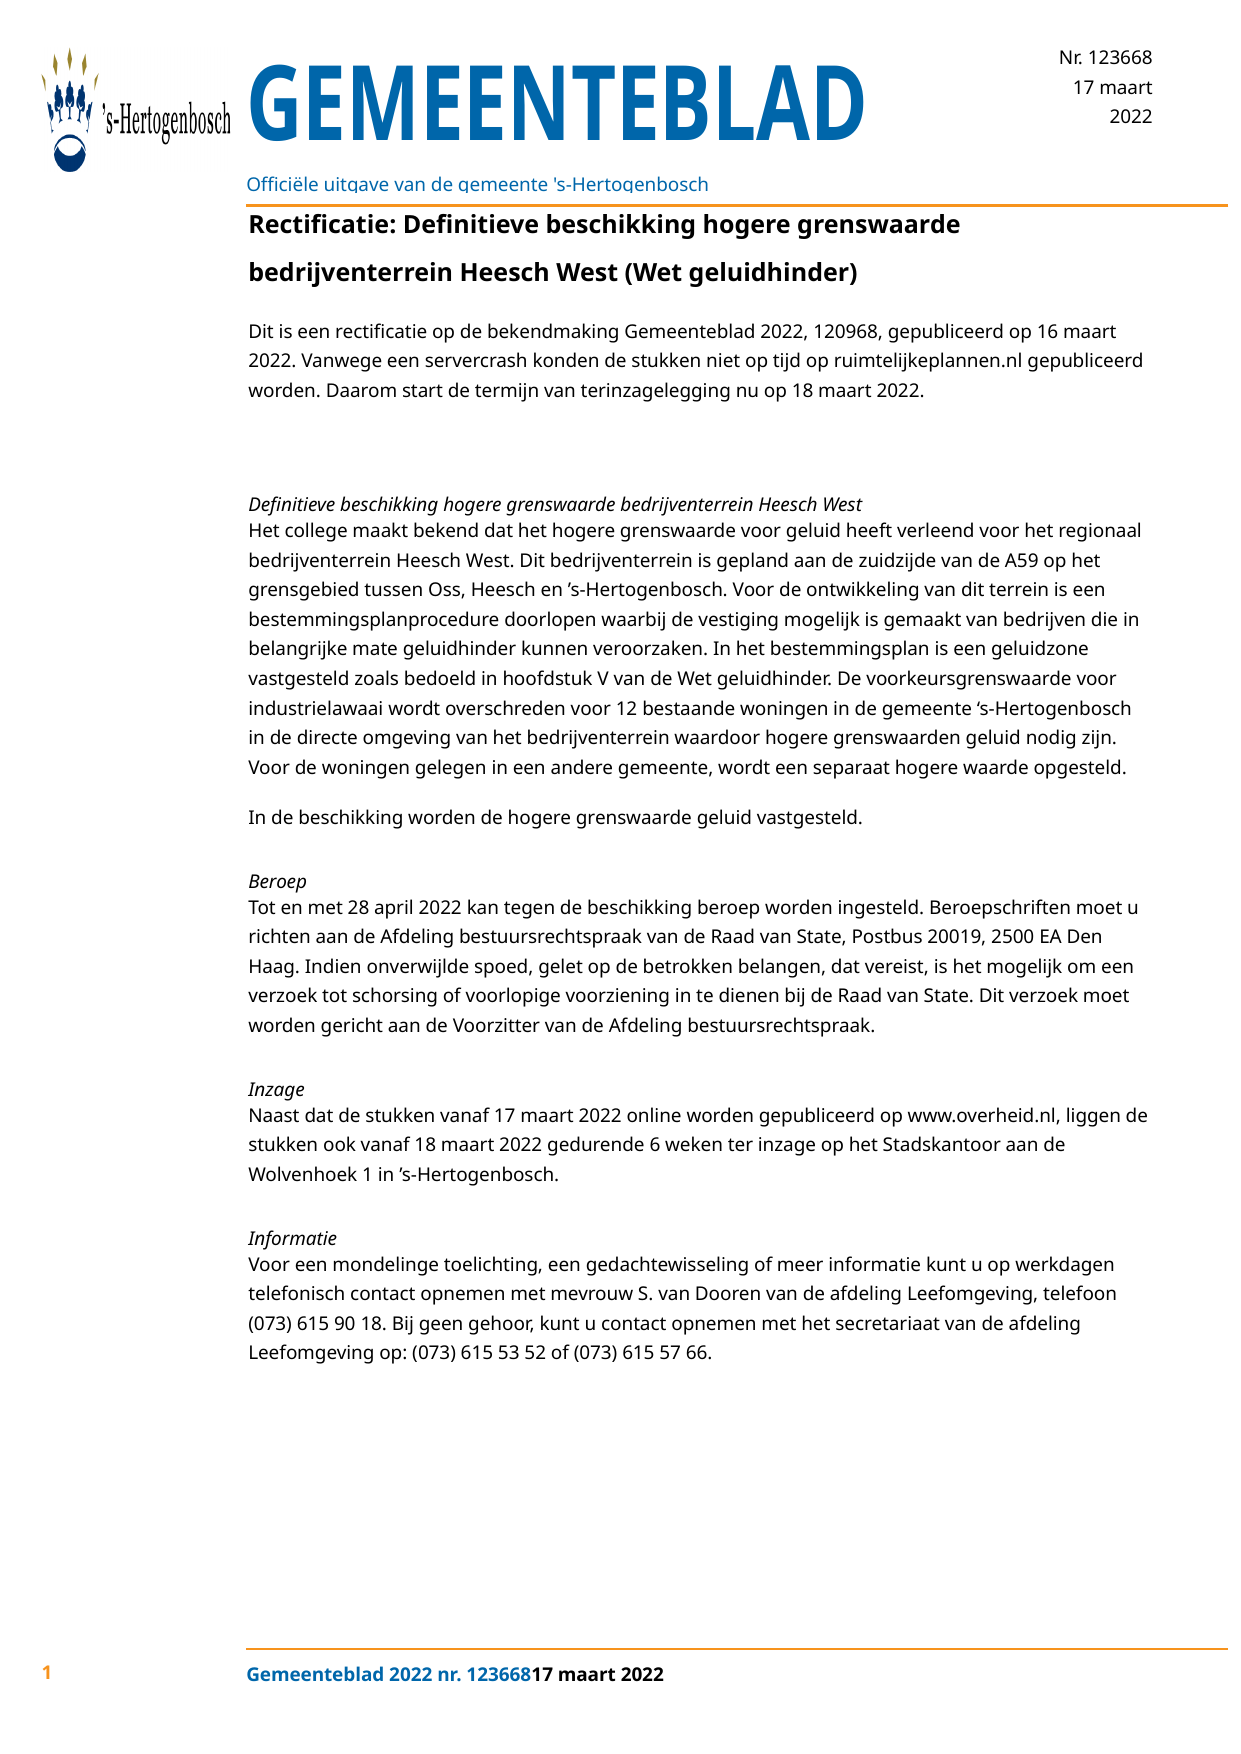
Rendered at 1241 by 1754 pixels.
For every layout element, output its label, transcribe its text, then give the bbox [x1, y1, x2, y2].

text Inzage [248, 1076, 1152, 1102]
text Beroep [248, 868, 1152, 894]
text Definitieve beschikking hogere grenswaarde bedrijventerrein Heesch West [248, 491, 1152, 517]
text Dit is een rectificatie op de bekendmaking Gemeenteblad 2022, 120968, gepubliceerd op 16 maart 2022. Vanwege een servercrash konden de stukken niet op tijd op ruimtelijkeplannen.nl gepubliceerd worden. Daarom start de termijn van terinzagelegging nu op 18 maart 2022. [248, 318, 1152, 403]
text Informatie [248, 1225, 1152, 1251]
text Voor een mondelinge toelichting, een gedachtewisseling of meer informatie kunt u op werkdagen telefonisch contact opnemen met mevrouw S. van Dooren van de afdeling Leefomgeving, telefoon (073) 615 90 18. Bij geen gehoor, kunt u contact opnemen met het secretariaat van de afdeling Leefomgeving op: (073) 615 53 52 of (073) 615 57 66. [248, 1251, 1152, 1365]
text Het college maakt bekend dat het hogere grenswaarde voor geluid heeft verleend voor het regionaal bedrijventerrein Heesch West. Dit bedrijventerrein is gepland aan de zuidzijde van de A59 op het grensgebied tussen Oss, Heesch en ’s-Hertogenbosch. Voor de ontwikkeling van dit terrein is een bestemmingsplanprocedure doorlopen waarbij de vestiging mogelijk is gemaakt van bedrijven die in belangrijke mate geluidhinder kunnen veroorzaken. In het bestemmingsplan is een geluidzone vastgesteld zoals bedoeld in hoofdstuk V van de Wet geluidhinder. De voorkeursgrenswaarde voor industrielawaai wordt overschreden voor 12 bestaande woningen in de gemeente ‘s-Hertogenbosch in de directe omgeving van het bedrijventerrein waardoor hogere grenswaarden geluid nodig zijn. Voor de woningen gelegen in een andere gemeente, wordt een separaat hogere waarde opgesteld. [248, 517, 1152, 779]
text Rectificatie: Definitieve beschikking hogere grenswaarde bedrijventerrein Heesch West (Wet geluidhinder) [248, 207, 1152, 288]
text Naast dat de stukken vanaf 17 maart 2022 online worden gepubliceerd op www.overheid.nl, liggen de stukken ook vanaf 18 maart 2022 gedurende 6 weken ter inzage op het Stadskantoor aan de Wolvenhoek 1 in ’s-Hertogenbosch. [248, 1102, 1152, 1187]
picture [41, 47, 231, 172]
text Tot en met 28 april 2022 kan tegen de beschikking beroep worden ingesteld. Beroepschriften moet u richten aan de Afdeling bestuursrechtspraak van de Raad van State, Postbus 20019, 2500 EA Den Haag. Indien onverwijlde spoed, gelet op de betrokken belangen, dat vereist, is het mogelijk om een verzoek tot schorsing of voorlopige voorziening in te dienen bij de Raad van State. Dit verzoek moet worden gericht aan de Voorzitter van de Afdeling bestuursrechtspraak. [248, 894, 1152, 1038]
text In de beschikking worden de hogere grenswaarde geluid vastgesteld. [248, 804, 1152, 830]
